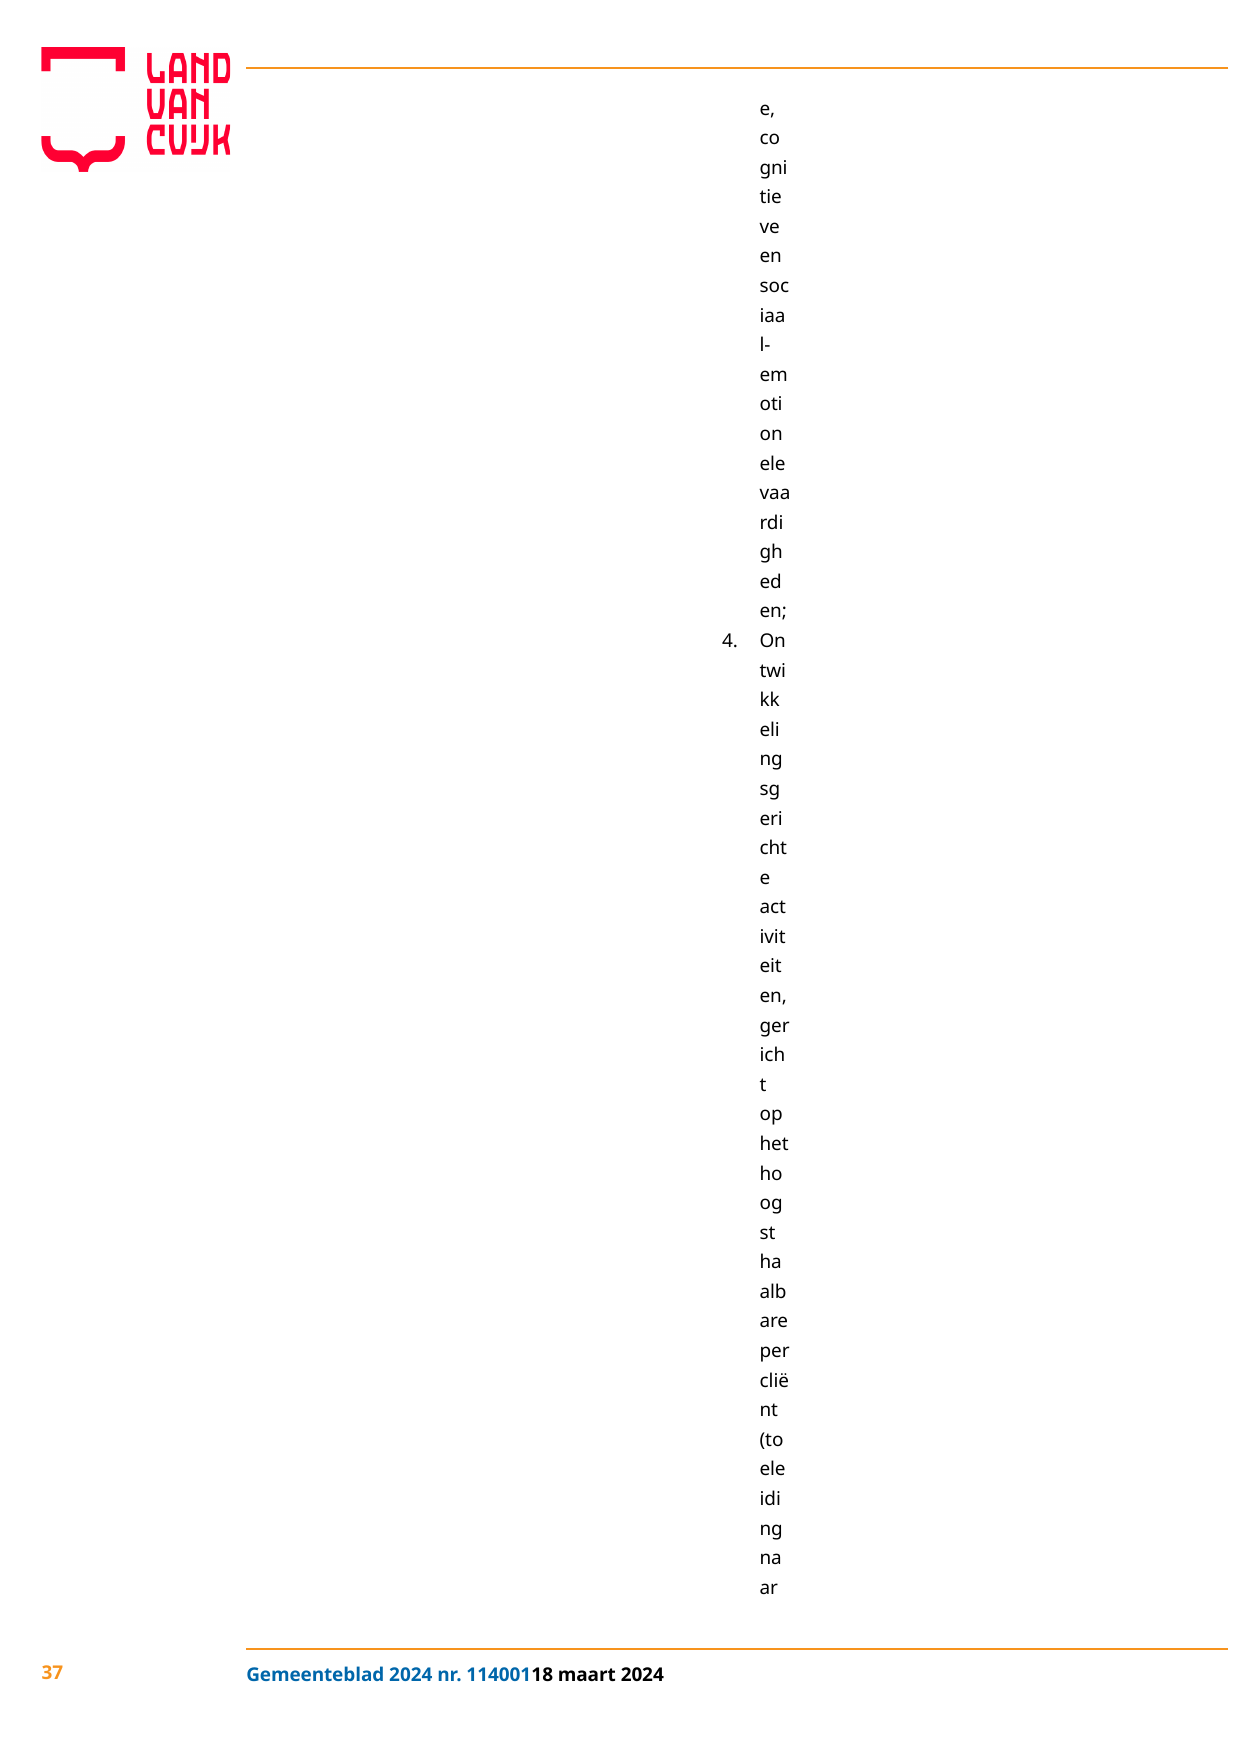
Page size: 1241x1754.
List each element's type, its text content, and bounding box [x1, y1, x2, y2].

table_cell [971, 95, 1152, 1600]
picture [41, 47, 231, 172]
table_cell [790, 95, 971, 1600]
table_cell [248, 95, 429, 1600]
table_cell e, cognitieve en sociaal- emotionele vaardigheden; Ontwikkelingsgerichte activiteiten, gericht op het hoogst haalbare per cliënt (toeleiding naar [609, 95, 790, 1600]
table_cell [429, 95, 609, 1600]
